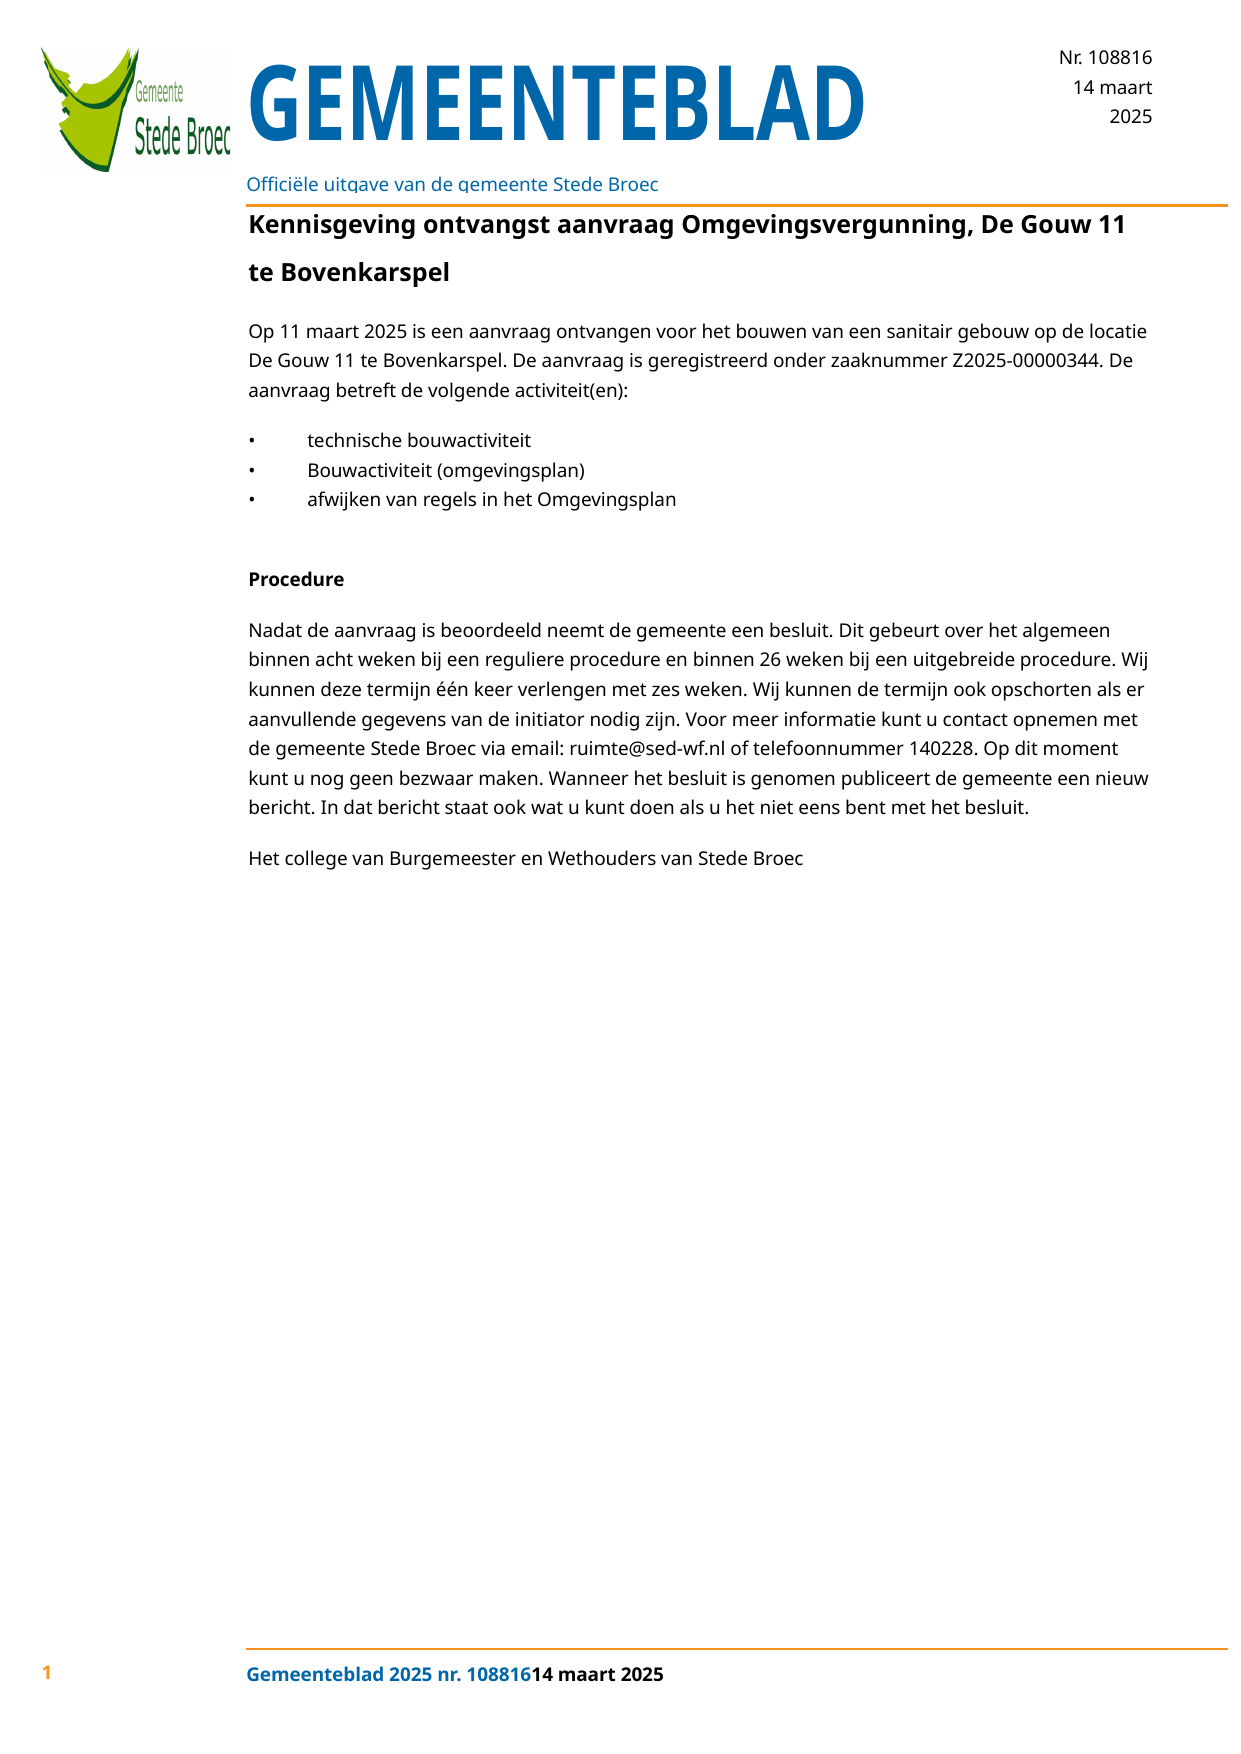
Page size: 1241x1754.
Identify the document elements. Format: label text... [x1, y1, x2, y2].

text Procedure [248, 567, 1152, 592]
text Nadat de aanvraag is beoordeeld neemt de gemeente een besluit. Dit gebeurt over het algemeen binnen acht weken bij een reguliere procedure en binnen 26 weken bij een uitgebreide procedure. Wij kunnen deze termijn één keer verlengen met zes weken. Wij kunnen de termijn ook opschorten als er aanvullende gegevens van de initiator nodig zijn. Voor meer informatie kunt u contact opnemen met de gemeente Stede Broec via email: ruimte@sed-wf.nl of telefoonnummer 140228. Op dit moment kunt u nog geen bezwaar maken. Wanneer het besluit is genomen publiceert de gemeente een nieuw bericht. In dat bericht staat ook wat u kunt doen als u het niet eens bent met het besluit. [248, 617, 1152, 820]
text Kennisgeving ontvangst aanvraag Omgevingsvergunning, De Gouw 11 te Bovenkarspel [248, 207, 1152, 288]
picture [41, 47, 231, 172]
list afwijken van regels in het Omgevingsplan [248, 487, 1152, 512]
text Op 11 maart 2025 is een aanvraag ontvangen voor het bouwen van een sanitair gebouw op de locatie De Gouw 11 te Bovenkarspel. De aanvraag is geregistreerd onder zaaknummer Z2025-00000344. De aanvraag betreft de volgende activiteit(en): [248, 318, 1152, 403]
text Het college van Burgemeester en Wethouders van Stede Broec [248, 845, 1152, 871]
list technische bouwactiviteit [248, 427, 1152, 453]
list Bouwactiviteit (omgevingsplan) [248, 457, 1152, 483]
